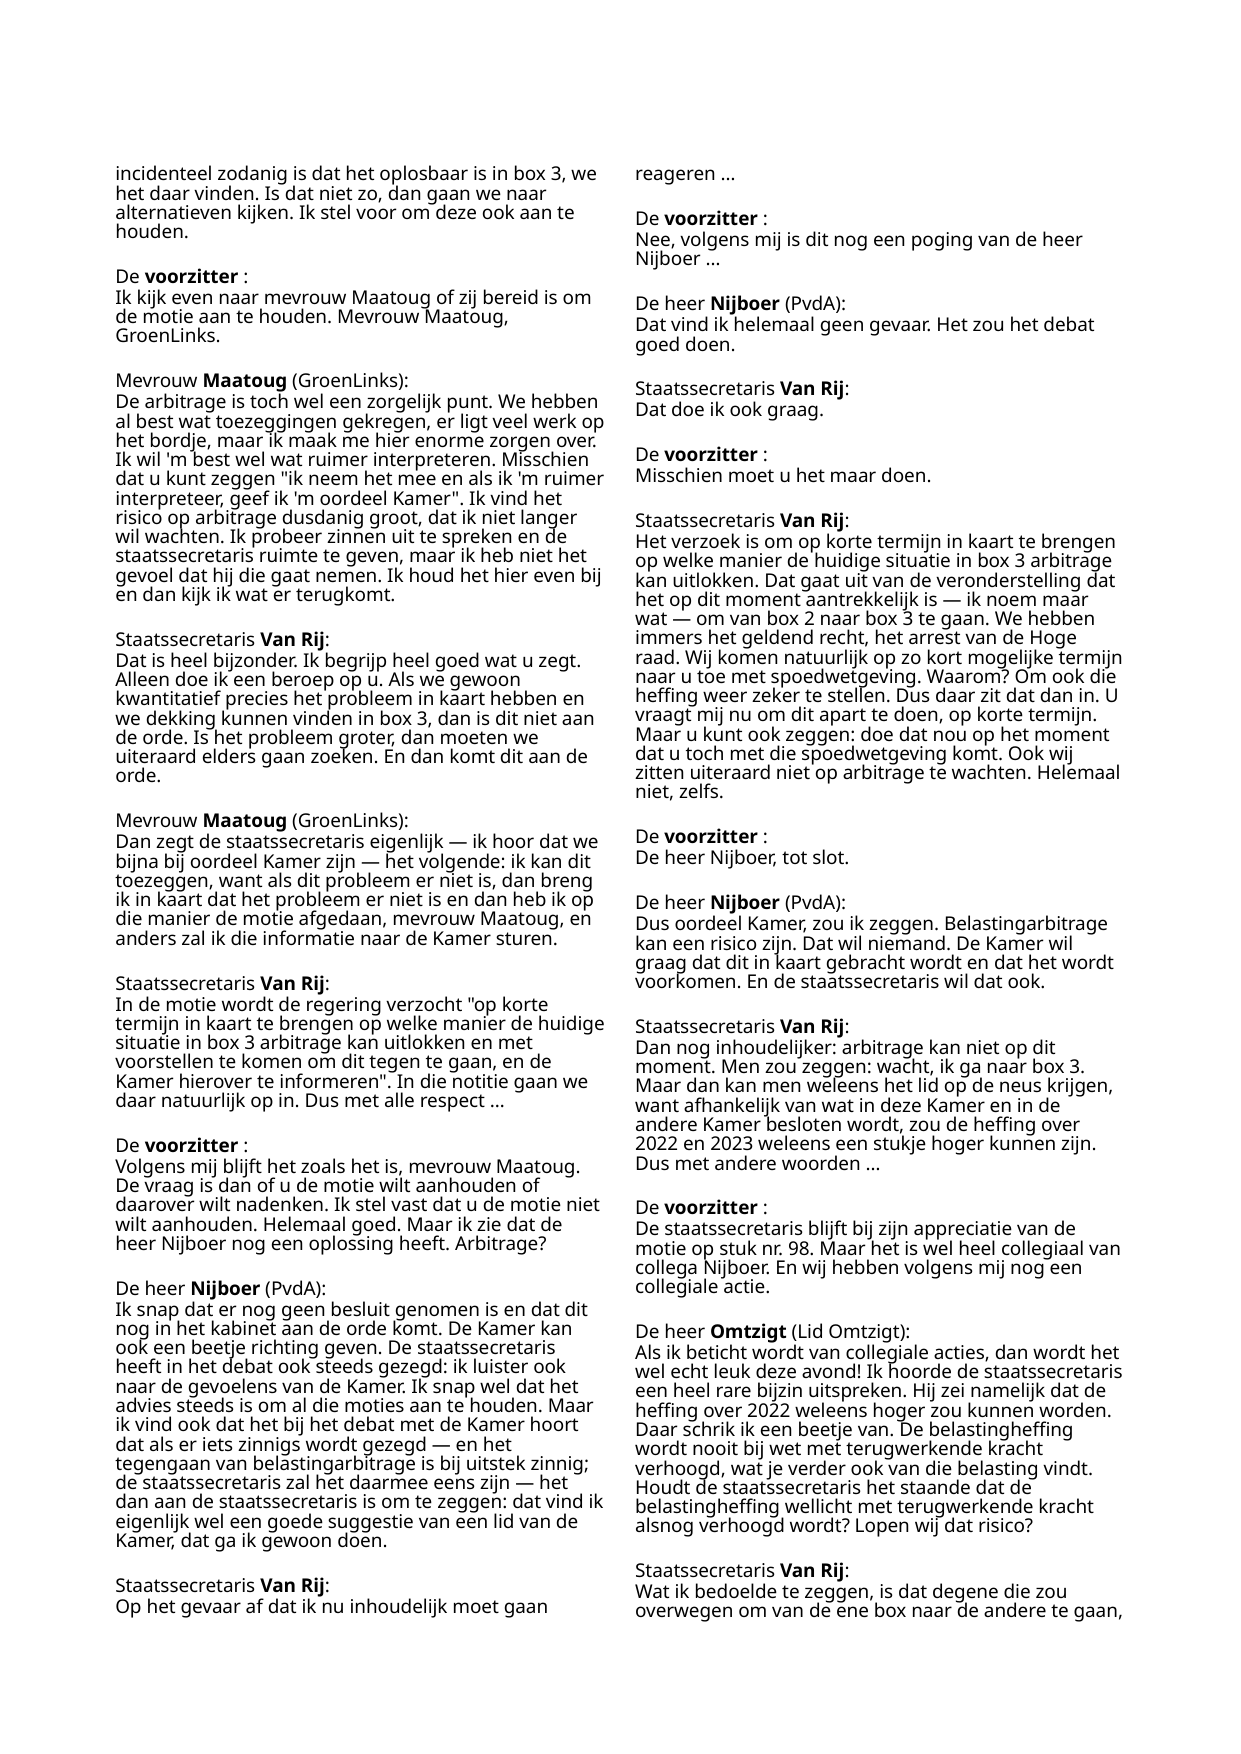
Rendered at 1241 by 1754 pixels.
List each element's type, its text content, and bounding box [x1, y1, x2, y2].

text Staatssecretaris Van Rij: [115, 626, 605, 652]
text Misschien moet u het maar doen. [635, 467, 1125, 486]
text Mevrouw Maatoug (GroenLinks): [115, 808, 605, 833]
text Ik kijk even naar mevrouw Maatoug of zij bereid is om de motie aan te houden. Mevrouw Maatoug, GroenLinks. [115, 289, 605, 347]
text Wat ik bedoelde te zeggen, is dat degene die zou overwegen om van de ene box naar de andere te gaan, [635, 1583, 1125, 1622]
text De heer Nijboer, tot slot. [635, 849, 1125, 869]
text De voorzitter : [635, 1194, 1125, 1220]
text De heer Nijboer (PvdA): [635, 291, 1125, 316]
text De voorzitter : [115, 1132, 605, 1158]
text Staatssecretaris Van Rij: [635, 376, 1125, 401]
text Dus oordeel Kamer, zou ik zeggen. Belastingarbitrage kan een risico zijn. Dat wil niemand. De Kamer wil graag dat dit in kaart gebracht wordt en dat het wordt voorkomen. En de staatssecretaris wil dat ook. [635, 915, 1125, 992]
text Dan nog inhoudelijker: arbitrage kan niet op dit moment. Men zou zeggen: wacht, ik ga naar box 3. Maar dan kan men weleens het lid op de neus krijgen, want afhankelijk van wat in deze Kamer en in de andere Kamer besloten wordt, zou de heffing over 2022 en 2023 weleens een stukje hoger kunnen zijn. Dus met andere woorden … [635, 1039, 1125, 1174]
text incidenteel zodanig is dat het oplosbaar is in box 3, we het daar vinden. Is dat niet zo, dan gaan we naar alternatieven kijken. Ik stel voor om deze ook aan te houden. [115, 165, 605, 242]
text Op het gevaar af dat ik nu inhoudelijk moet gaan [115, 1598, 605, 1617]
text Nee, volgens mij is dit nog een poging van de heer Nijboer … [635, 231, 1125, 270]
text reageren … [635, 165, 1125, 184]
text De heer Nijboer (PvdA): [115, 1275, 605, 1301]
text In de motie wordt de regering verzocht "op korte termijn in kaart te brengen op welke manier de huidige situatie in box 3 arbitrage kan uitlokken en met voorstellen te komen om dit tegen te gaan, en de Kamer hierover te informeren". In die notitie gaan we daar natuurlijk op in. Dus met alle respect … [115, 996, 605, 1111]
text Staatssecretaris Van Rij: [635, 1013, 1125, 1039]
text Dat doe ik ook graag. [635, 401, 1125, 421]
text Dat is heel bijzonder. Ik begrijp heel goed wat u zegt. Alleen doe ik een beroep op u. Als we gewoon kwantitatief precies het probleem in kaart hebben en we dekking kunnen vinden in box 3, dan is dit niet aan de orde. Is het probleem groter, dan moeten we uiteraard elders gaan zoeken. En dan komt dit aan de orde. [115, 652, 605, 787]
text Staatssecretaris Van Rij: [115, 1572, 605, 1598]
text De voorzitter : [635, 205, 1125, 231]
text De voorzitter : [115, 263, 605, 289]
text Ik snap dat er nog geen besluit genomen is en dat dit nog in het kabinet aan de orde komt. De Kamer kan ook een beetje richting geven. De staatssecretaris heeft in het debat ook steeds gezegd: ik luister ook naar de gevoelens van de Kamer. Ik snap wel dat het advies steeds is om al die moties aan te houden. Maar ik vind ook dat het bij het debat met de Kamer hoort dat als er iets zinnigs wordt gezegd — en het tegengaan van belastingarbitrage is bij uitstek zinnig; de staatssecretaris zal het daarmee eens zijn — het dan aan de staatssecretaris is om te zeggen: dat vind ik eigenlijk wel een goede suggestie van een lid van de Kamer, dat ga ik gewoon doen. [115, 1301, 605, 1551]
text De staatssecretaris blijft bij zijn appreciatie van de motie op stuk nr. 98. Maar het is wel heel collegiaal van collega Nijboer. En wij hebben volgens mij nog een collegiale actie. [635, 1220, 1125, 1297]
text De voorzitter : [635, 824, 1125, 849]
text Staatssecretaris Van Rij: [635, 507, 1125, 533]
text De voorzitter : [635, 441, 1125, 467]
text Staatssecretaris Van Rij: [635, 1557, 1125, 1583]
text Mevrouw Maatoug (GroenLinks): [115, 368, 605, 393]
text De arbitrage is toch wel een zorgelijk punt. We hebben al best wat toezeggingen gekregen, er ligt veel werk op het bordje, maar ik maak me hier enorme zorgen over. Ik wil 'm best wel wat ruimer interpreteren. Misschien dat u kunt zeggen "ik neem het mee en als ik 'm ruimer interpreteer, geef ik 'm oordeel Kamer". Ik vind het risico op arbitrage dusdanig groot, dat ik niet langer wil wachten. Ik probeer zinnen uit te spreken en de staatssecretaris ruimte te geven, maar ik heb niet het gevoel dat hij die gaat nemen. Ik houd het hier even bij en dan kijk ik wat er terugkomt. [115, 393, 605, 605]
text Dan zegt de staatssecretaris eigenlijk — ik hoor dat we bijna bij oordeel Kamer zijn — het volgende: ik kan dit toezeggen, want als dit probleem er niet is, dan breng ik in kaart dat het probleem er niet is en dan heb ik op die manier de motie afgedaan, mevrouw Maatoug, en anders zal ik die informatie naar de Kamer sturen. [115, 833, 605, 949]
text Volgens mij blijft het zoals het is, mevrouw Maatoug. De vraag is dan of u de motie wilt aanhouden of daarover wilt nadenken. Ik stel vast dat u de motie niet wilt aanhouden. Helemaal goed. Maar ik zie dat de heer Nijboer nog een oplossing heeft. Arbitrage? [115, 1158, 605, 1254]
text Als ik beticht wordt van collegiale acties, dan wordt het wel echt leuk deze avond! Ik hoorde de staatssecretaris een heel rare bijzin uitspreken. Hij zei namelijk dat de heffing over 2022 weleens hoger zou kunnen worden. Daar schrik ik een beetje van. De belastingheffing wordt nooit bij wet met terugwerkende kracht verhoogd, wat je verder ook van die belasting vindt. Houdt de staatssecretaris het staande dat de belastingheffing wellicht met terugwerkende kracht alsnog verhoogd wordt? Lopen wij dat risico? [635, 1344, 1125, 1537]
text De heer Nijboer (PvdA): [635, 889, 1125, 915]
text Dat vind ik helemaal geen gevaar. Het zou het debat goed doen. [635, 316, 1125, 355]
text De heer Omtzigt (Lid Omtzigt): [635, 1318, 1125, 1344]
text Het verzoek is om op korte termijn in kaart te brengen op welke manier de huidige situatie in box 3 arbitrage kan uitlokken. Dat gaat uit van de veronderstelling dat het op dit moment aantrekkelijk is — ik noem maar wat — om van box 2 naar box 3 te gaan. We hebben immers het geldend recht, het arrest van de Hoge raad. Wij komen natuurlijk op zo kort mogelijke termijn naar u toe met spoedwetgeving. Waarom? Om ook die heffing weer zeker te stellen. Dus daar zit dat dan in. U vraagt mij nu om dit apart te doen, op korte termijn. Maar u kunt ook zeggen: doe dat nou op het moment dat u toch met die spoedwetgeving komt. Ook wij zitten uiteraard niet op arbitrage te wachten. Helemaal niet, zelfs. [635, 533, 1125, 803]
text Staatssecretaris Van Rij: [115, 970, 605, 996]
